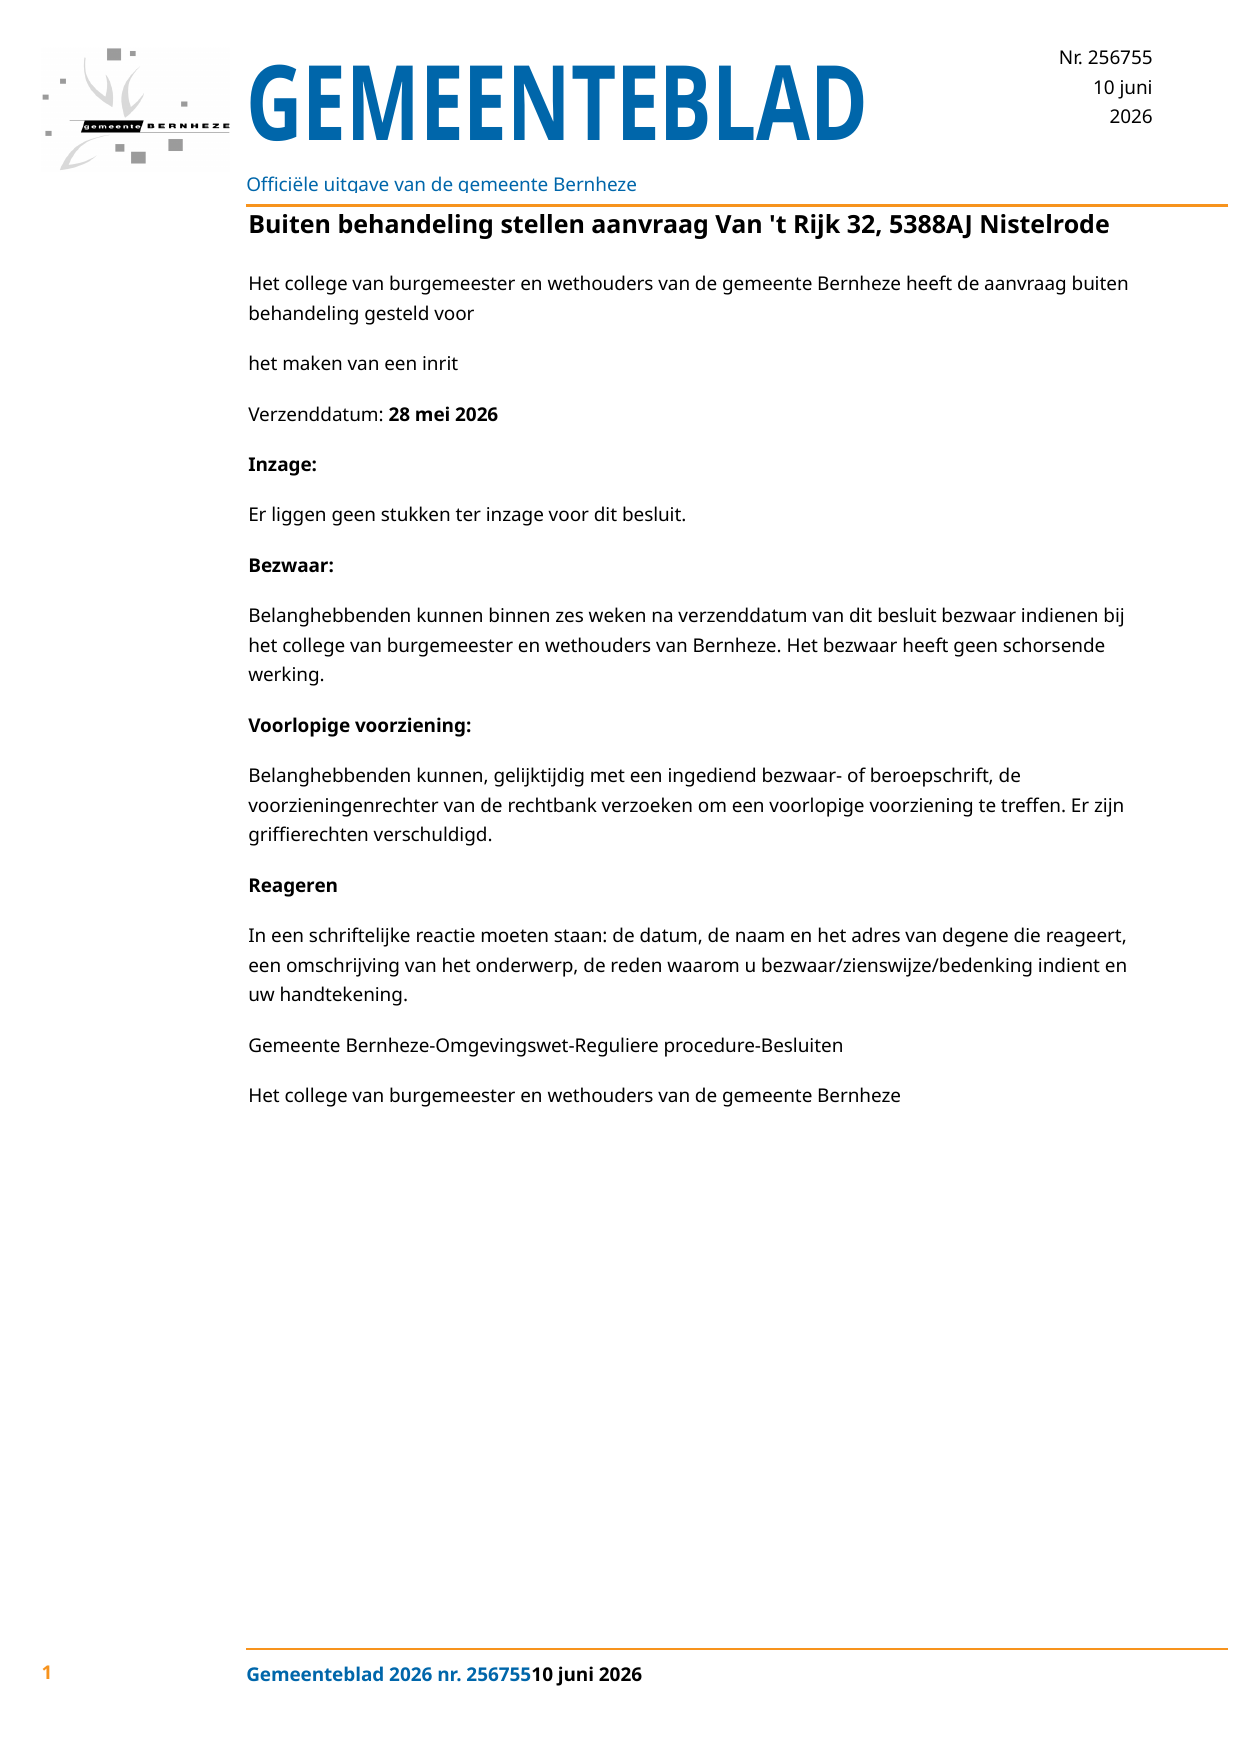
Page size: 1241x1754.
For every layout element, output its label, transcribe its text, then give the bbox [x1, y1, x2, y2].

text Verzenddatum: 28 mei 2026 [248, 401, 1152, 426]
text Buiten behandeling stellen aanvraag Van 't Rijk 32, 5388AJ Nistelrode [248, 207, 1152, 241]
text Inzage: [248, 451, 1152, 477]
text het maken van een inrit [248, 350, 1152, 376]
text Belanghebbenden kunnen, gelijktijdig met een ingediend bezwaar- of beroepschrift, de voorzieningenrechter van de rechtbank verzoeken om een voorlopige voorziening te treffen. Er zijn griffierechten verschuldigd. [248, 762, 1152, 847]
text Het college van burgemeester en wethouders van de gemeente Bernheze heeft de aanvraag buiten behandeling gesteld voor [248, 270, 1152, 326]
text Het college van burgemeester en wethouders van de gemeente Bernheze [248, 1082, 1152, 1108]
picture [41, 47, 231, 172]
text Belanghebbenden kunnen binnen zes weken na verzenddatum van dit besluit bezwaar indienen bij het college van burgemeester en wethouders van Bernheze. Het bezwaar heeft geen schorsende werking. [248, 602, 1152, 687]
text Er liggen geen stukken ter inzage voor dit besluit. [248, 502, 1152, 527]
text Reageren [248, 872, 1152, 898]
text Voorlopige voorziening: [248, 712, 1152, 738]
text In een schriftelijke reactie moeten staan: de datum, de naam en het adres van degene die reageert, een omschrijving van het onderwerp, de reden waarom u bezwaar/zienswijze/bedenking indient en uw handtekening. [248, 922, 1152, 1007]
text Gemeente Bernheze-Omgevingswet-Reguliere procedure-Besluiten [248, 1032, 1152, 1058]
text Bezwaar: [248, 552, 1152, 578]
